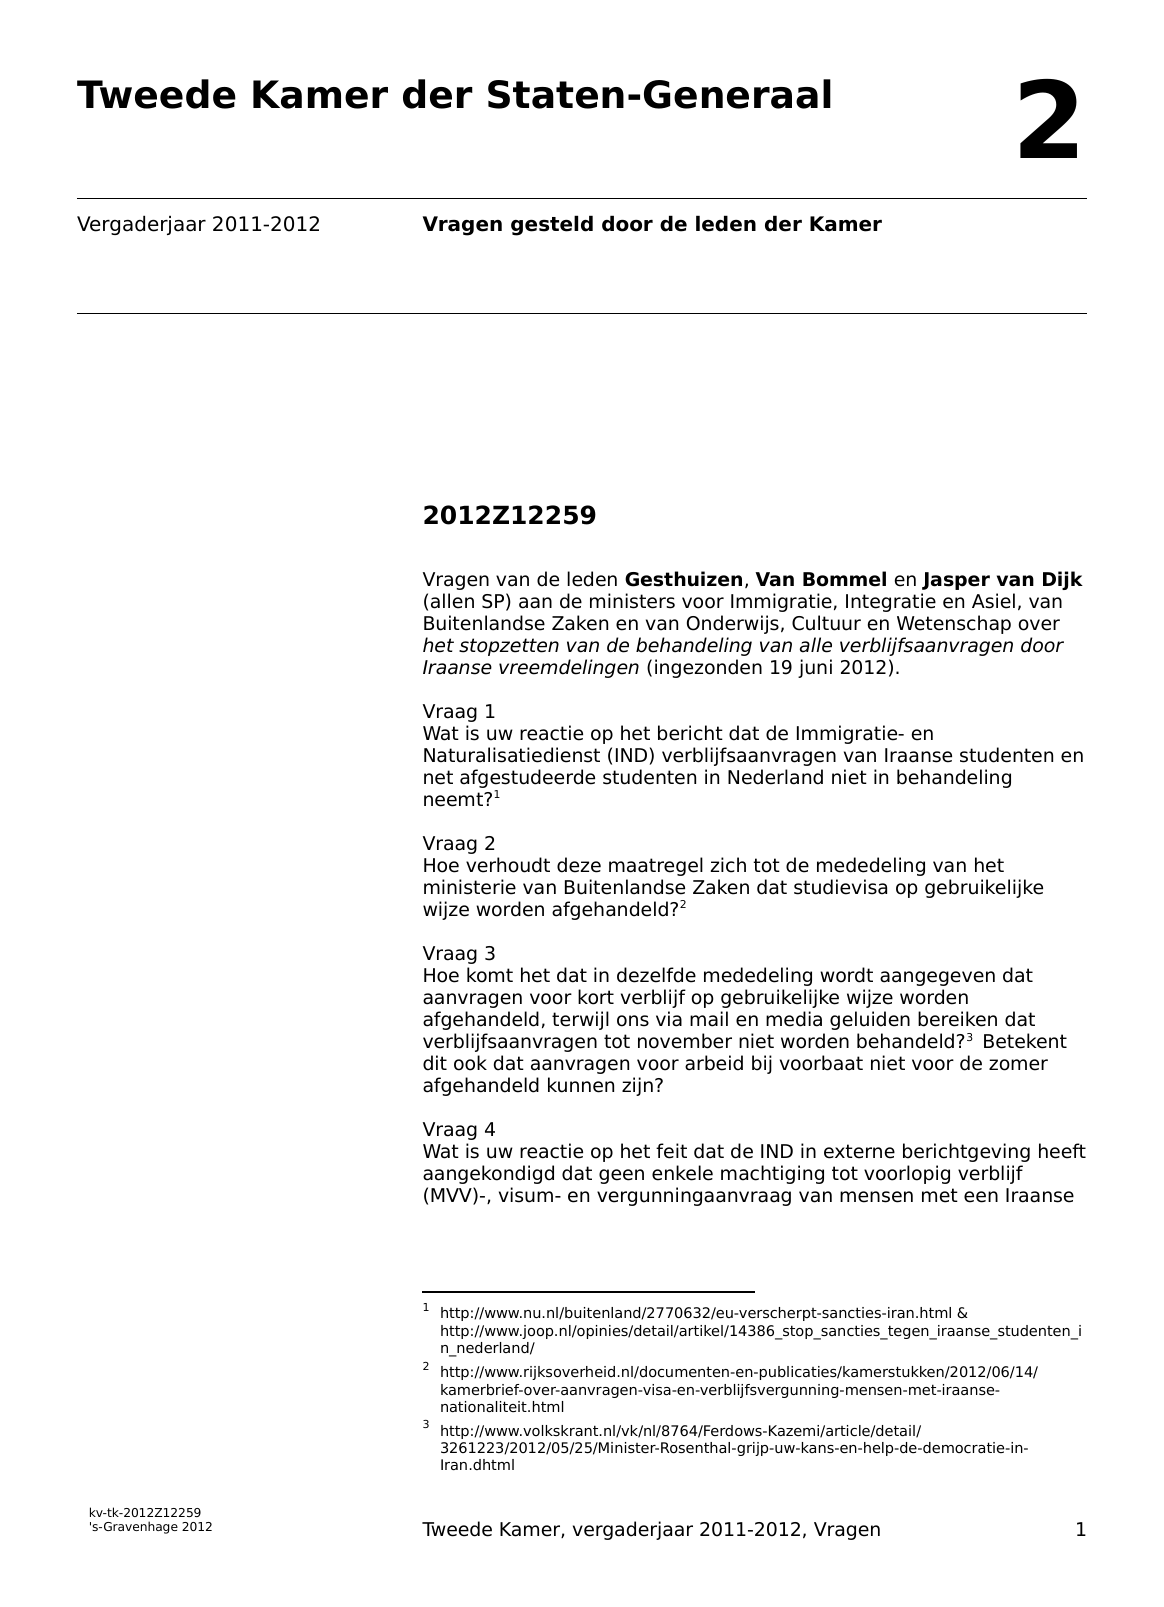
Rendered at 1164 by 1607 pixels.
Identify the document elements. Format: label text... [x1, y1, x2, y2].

text Wat is uw reactie op het bericht dat de Immigratie- en Naturalisatiedienst (IND) verblijfsaanvragen van Iraanse studenten en net afgestudeerde studenten in Nederland niet in behandeling neemt? [422, 723, 1087, 811]
table_cell Vragen gesteld door de leden der Kamer [422, 199, 1087, 313]
text 's-Gravenhage 2012 [88, 1520, 323, 1534]
text http://www.volkskrant.nl/vk/nl/8764/Ferdows-Kazemi/article/detail/3261223/2012/05/25/Minister-Rosenthal-grijp-uw-kans-en-help-de-democratie-in-Iran.dhtml [422, 1418, 1087, 1474]
table_header 2 [886, 59, 1087, 198]
text http://www.nu.nl/buitenland/2770632/eu-verscherpt-sancties-iran.html & http://www.joop.nl/opinies/detail/artikel/14386_stop_sancties_tegen_iraanse_studenten_in_nederland/ [422, 1301, 1087, 1357]
text Vraag 4 [422, 1119, 1087, 1141]
text Hoe komt het dat in dezelfde mededeling wordt aangegeven dat aanvragen voor kort verblijf op gebruikelijke wijze worden afgehandeld, terwijl ons via mail en media geluiden bereiken dat verblijfsaanvragen tot november niet worden behandeld? Betekent dit ook dat aanvragen voor arbeid bij voorbaat niet voor de zomer afgehandeld kunnen zijn? [422, 965, 1087, 1097]
text Vragen van de leden Gesthuizen, Van Bommel en Jasper van Dijk (allen SP) aan de ministers voor Immigratie, Integratie en Asiel, van Buitenlandse Zaken en van Onderwijs, Cultuur en Wetenschap over het stopzetten van de behandeling van alle verblijfsaanvragen door Iraanse vreemdelingen (ingezonden 19 juni 2012). [422, 569, 1087, 679]
table_cell Vergaderjaar 2011-2012 [77, 199, 422, 313]
text http://www.rijksoverheid.nl/documenten-en-publicaties/kamerstukken/2012/06/14/kamerbrief-over-aanvragen-visa-en-verblijfsvergunning-mensen-met-iraanse-nationaliteit.html [422, 1360, 1087, 1416]
text Vraag 1 [422, 701, 1087, 723]
table_header Tweede Kamer der Staten-Generaal [77, 59, 886, 198]
text kv-tk-2012Z12259 [88, 1506, 323, 1520]
text Vraag 2 [422, 833, 1087, 855]
text Vraag 3 [422, 943, 1087, 965]
text Hoe verhoudt deze maatregel zich tot de mededeling van het ministerie van Buitenlandse Zaken dat studievisa op gebruikelijke wijze worden afgehandeld? [422, 855, 1087, 921]
text Wat is uw reactie op het feit dat de IND in externe berichtgeving heeft aangekondigd dat geen enkele machtiging tot voorlopig verblijf (MVV)-, visum- en vergunningaanvraag van mensen met een Iraanse [422, 1141, 1087, 1207]
text 2012Z12259 [422, 501, 1087, 531]
